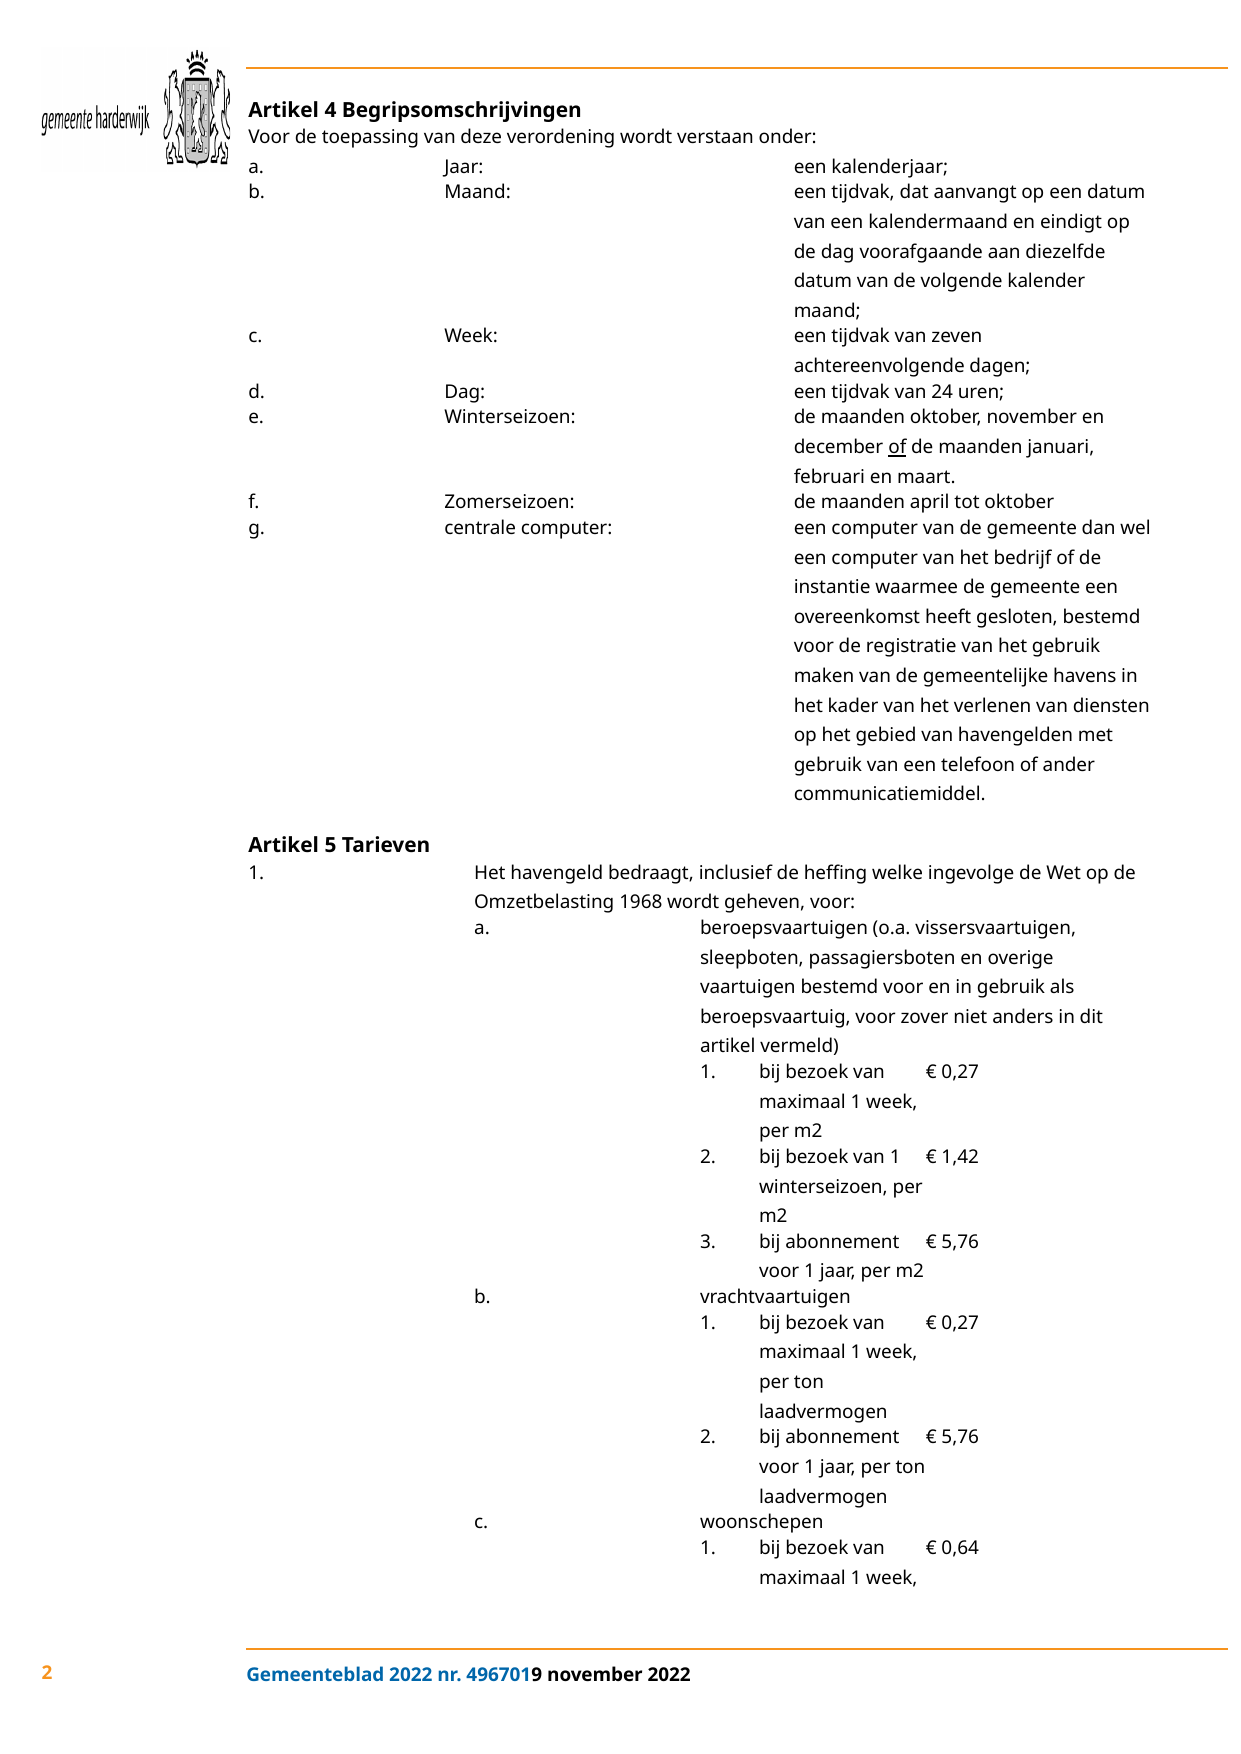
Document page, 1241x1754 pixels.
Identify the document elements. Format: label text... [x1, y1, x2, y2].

table_cell c. [248, 323, 444, 378]
table_cell [474, 1228, 700, 1283]
table_cell centrale computer: [444, 514, 793, 806]
table_cell [474, 1534, 700, 1589]
table_cell a. [474, 914, 700, 1058]
table_cell e. [248, 404, 444, 489]
table_cell een computer van de gemeente dan wel een computer van het bedrijf of de instantie waarmee de gemeente een overeenkomst heeft gesloten, bestemd voor de registratie van het gebruik maken van de gemeentelijke havens in het kader van het verlenen van diensten op het gebied van havengelden met gebruik van een telefoon of ander communicatiemiddel. [794, 514, 1152, 806]
table_cell een tijdvak van zeven achtereenvolgende dagen; [794, 323, 1152, 378]
table_cell [474, 1424, 700, 1508]
table_cell b. [248, 179, 444, 323]
table_cell c. [474, 1509, 700, 1534]
table_cell Week: [444, 323, 793, 378]
table_cell [248, 1143, 474, 1228]
table_cell [474, 1309, 700, 1424]
table_cell beroepsvaartuigen (o.a. vissersvaartuigen, sleepboten, passagiersboten en overige vaartuigen bestemd voor en in gebruik als beroepsvaartuig, voor zover niet anders in dit artikel vermeld) [700, 914, 1152, 1058]
table_cell [248, 1534, 474, 1589]
table_cell € 0,27 [926, 1309, 1152, 1424]
table_cell [248, 1509, 474, 1534]
table_cell [248, 1284, 474, 1309]
table_cell f. [248, 489, 444, 514]
text Voor de toepassing van deze verordening wordt verstaan onder: [248, 123, 1152, 149]
table_cell € 1,42 [926, 1143, 1152, 1228]
table_cell woonschepen [700, 1509, 1152, 1534]
table_cell [248, 1309, 474, 1424]
table_cell bij abonnement voor 1 jaar, per m2 [700, 1228, 926, 1283]
table_cell € 0,64 [926, 1534, 1152, 1589]
table_header 1. [248, 859, 474, 914]
table_cell € 0,27 [926, 1058, 1152, 1143]
table_header een kalenderjaar; [794, 153, 1152, 179]
table_cell Dag: [444, 378, 793, 404]
table_cell [248, 1228, 474, 1283]
table_cell een tijdvak van 24 uren; [794, 378, 1152, 404]
table_header Jaar: [444, 153, 793, 179]
table_cell Winterseizoen: [444, 404, 793, 489]
table_cell d. [248, 378, 444, 404]
table_cell [248, 1424, 474, 1508]
table_cell g. [248, 514, 444, 806]
table_cell de maanden april tot oktober [794, 489, 1152, 514]
table_cell Zomerseizoen: [444, 489, 793, 514]
picture [41, 47, 231, 172]
table_cell bij bezoek van maximaal 1 week, per m2 [700, 1058, 926, 1143]
table_cell € 5,76 [926, 1424, 1152, 1508]
table_cell bij bezoek van maximaal 1 week, [700, 1534, 926, 1589]
table_cell een tijdvak, dat aanvangt op een datum van een kalendermaand en eindigt op de dag voorafgaande aan diezelfde datum van de volgende kalender maand; [794, 179, 1152, 323]
table_cell Maand: [444, 179, 793, 323]
table_cell bij bezoek van 1 winterseizoen, per m2 [700, 1143, 926, 1228]
table_header a. [248, 153, 444, 179]
table_cell de maanden oktober, november en december of de maanden januari, februari en maart. [794, 404, 1152, 489]
text Artikel 5 Tarieven [248, 830, 1152, 859]
table_cell b. [474, 1284, 700, 1309]
table_cell [474, 1058, 700, 1143]
table_cell [474, 1143, 700, 1228]
table_cell bij abonnement voor 1 jaar, per ton laadvermogen [700, 1424, 926, 1508]
text Artikel 4 Begripsomschrijvingen [248, 95, 1152, 123]
table_cell € 5,76 [926, 1228, 1152, 1283]
table_header Het havengeld bedraagt, inclusief de heffing welke ingevolge de Wet op de Omzetbelasting 1968 wordt geheven, voor: [474, 859, 1152, 914]
table_cell vrachtvaartuigen [700, 1284, 1152, 1309]
table_cell [248, 914, 474, 1058]
table_cell bij bezoek van maximaal 1 week, per ton laadvermogen [700, 1309, 926, 1424]
table_cell [248, 1058, 474, 1143]
